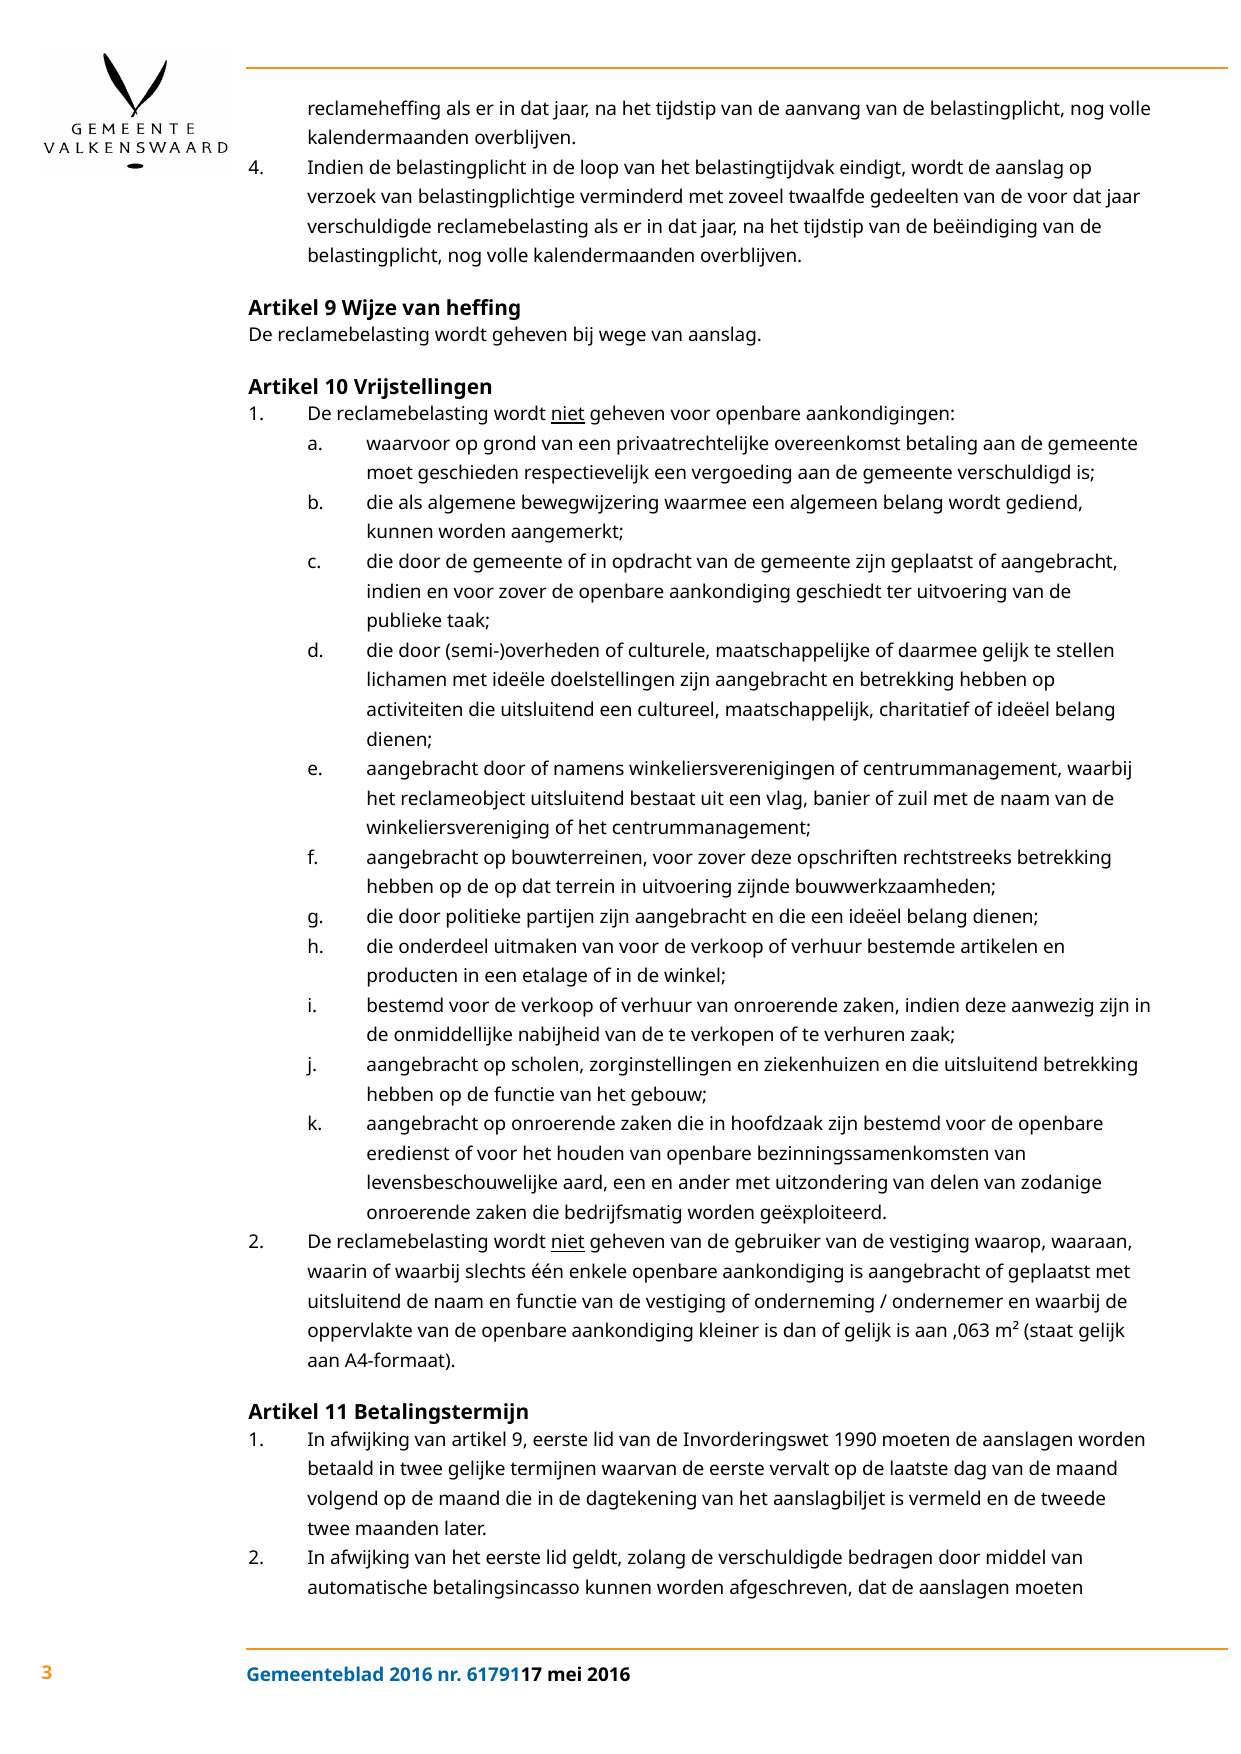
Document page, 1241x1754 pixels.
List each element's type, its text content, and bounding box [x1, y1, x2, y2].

list De reclamebelasting wordt niet geheven van de gebruiker van de vestiging waarop, waaraan, waarin of waarbij slechts één enkele openbare aankondiging is aangebracht of geplaatst met uitsluitend de naam en functie van de vestiging of onderneming / ondernemer en waarbij de oppervlakte van de openbare aankondiging kleiner is dan of gelijk is aan ,063 m² (staat gelijk aan A4-formaat). [248, 1229, 1152, 1373]
list reclameheffing als er in dat jaar, na het tijdstip van de aanvang van de belastingplicht, nog volle kalendermaanden overblijven. [248, 95, 1152, 150]
list aangebracht door of namens winkeliersverenigingen of centrummanagement, waarbij het reclameobject uitsluitend bestaat uit een vlag, banier of zuil met de naam van de winkeliersvereniging of het centrummanagement; [307, 755, 1152, 840]
picture [41, 47, 231, 172]
list Indien de belastingplicht in de loop van het belastingtijdvak eindigt, wordt de aanslag op verzoek van belastingplichtige verminderd met zoveel twaalfde gedeelten van de voor dat jaar verschuldigde reclamebelasting als er in dat jaar, na het tijdstip van de beëindiging van de belastingplicht, nog volle kalendermaanden overblijven. [248, 154, 1152, 268]
list aangebracht op bouwterreinen, voor zover deze opschriften rechtstreeks betrekking hebben op de op dat terrein in uitvoering zijnde bouwwerkzaamheden; [307, 844, 1152, 899]
list die onderdeel uitmaken van voor de verkoop of verhuur bestemde artikelen en producten in een etalage of in de winkel; [307, 933, 1152, 988]
list die door de gemeente of in opdracht van de gemeente zijn geplaatst of aangebracht, indien en voor zover de openbare aankondiging geschiedt ter uitvoering van de publieke taak; [307, 548, 1152, 633]
text Artikel 11 Betalingstermijn [248, 1397, 1152, 1426]
list bestemd voor de verkoop of verhuur van onroerende zaken, indien deze aanwezig zijn in de onmiddellijke nabijheid van de te verkopen of te verhuren zaak; [307, 992, 1152, 1047]
text Artikel 9 Wijze van heffing [248, 293, 1152, 322]
list aangebracht op scholen, zorginstellingen en ziekenhuizen en die uitsluitend betrekking hebben op de functie van het gebouw; [307, 1051, 1152, 1107]
list die als algemene bewegwijzering waarmee een algemeen belang wordt gediend, kunnen worden aangemerkt; [307, 489, 1152, 544]
list die door politieke partijen zijn aangebracht en die een ideëel belang dienen; [307, 903, 1152, 929]
text Artikel 10 Vrijstellingen [248, 372, 1152, 400]
list aangebracht op onroerende zaken die in hoofdzaak zijn bestemd voor de openbare eredienst of voor het houden van openbare bezinningssamenkomsten van levensbeschouwelijke aard, een en ander met uitzondering van delen van zodanige onroerende zaken die bedrijfsmatig worden geëxploiteerd. [307, 1110, 1152, 1225]
list die door (semi-)overheden of culturele, maatschappelijke of daarmee gelijk te stellen lichamen met ideële doelstellingen zijn aangebracht en betrekking hebben op activiteiten die uitsluitend een cultureel, maatschappelijk, charitatief of ideëel belang dienen; [307, 637, 1152, 752]
list De reclamebelasting wordt niet geheven voor openbare aankondigingen: [248, 400, 1152, 426]
list In afwijking van het eerste lid geldt, zolang de verschuldigde bedragen door middel van automatische betalingsincasso kunnen worden afgeschreven, dat de aanslagen moeten [248, 1544, 1152, 1599]
list waarvoor op grond van een privaatrechtelijke overeenkomst betaling aan de gemeente moet geschieden respectievelijk een vergoeding aan de gemeente verschuldigd is; [307, 430, 1152, 485]
text De reclamebelasting wordt geheven bij wege van aanslag. [248, 322, 1152, 347]
list In afwijking van artikel 9, eerste lid van de Invorderingswet 1990 moeten de aanslagen worden betaald in twee gelijke termijnen waarvan de eerste vervalt op de laatste dag van de maand volgend op de maand die in de dagtekening van het aanslagbiljet is vermeld en de tweede twee maanden later. [248, 1426, 1152, 1540]
